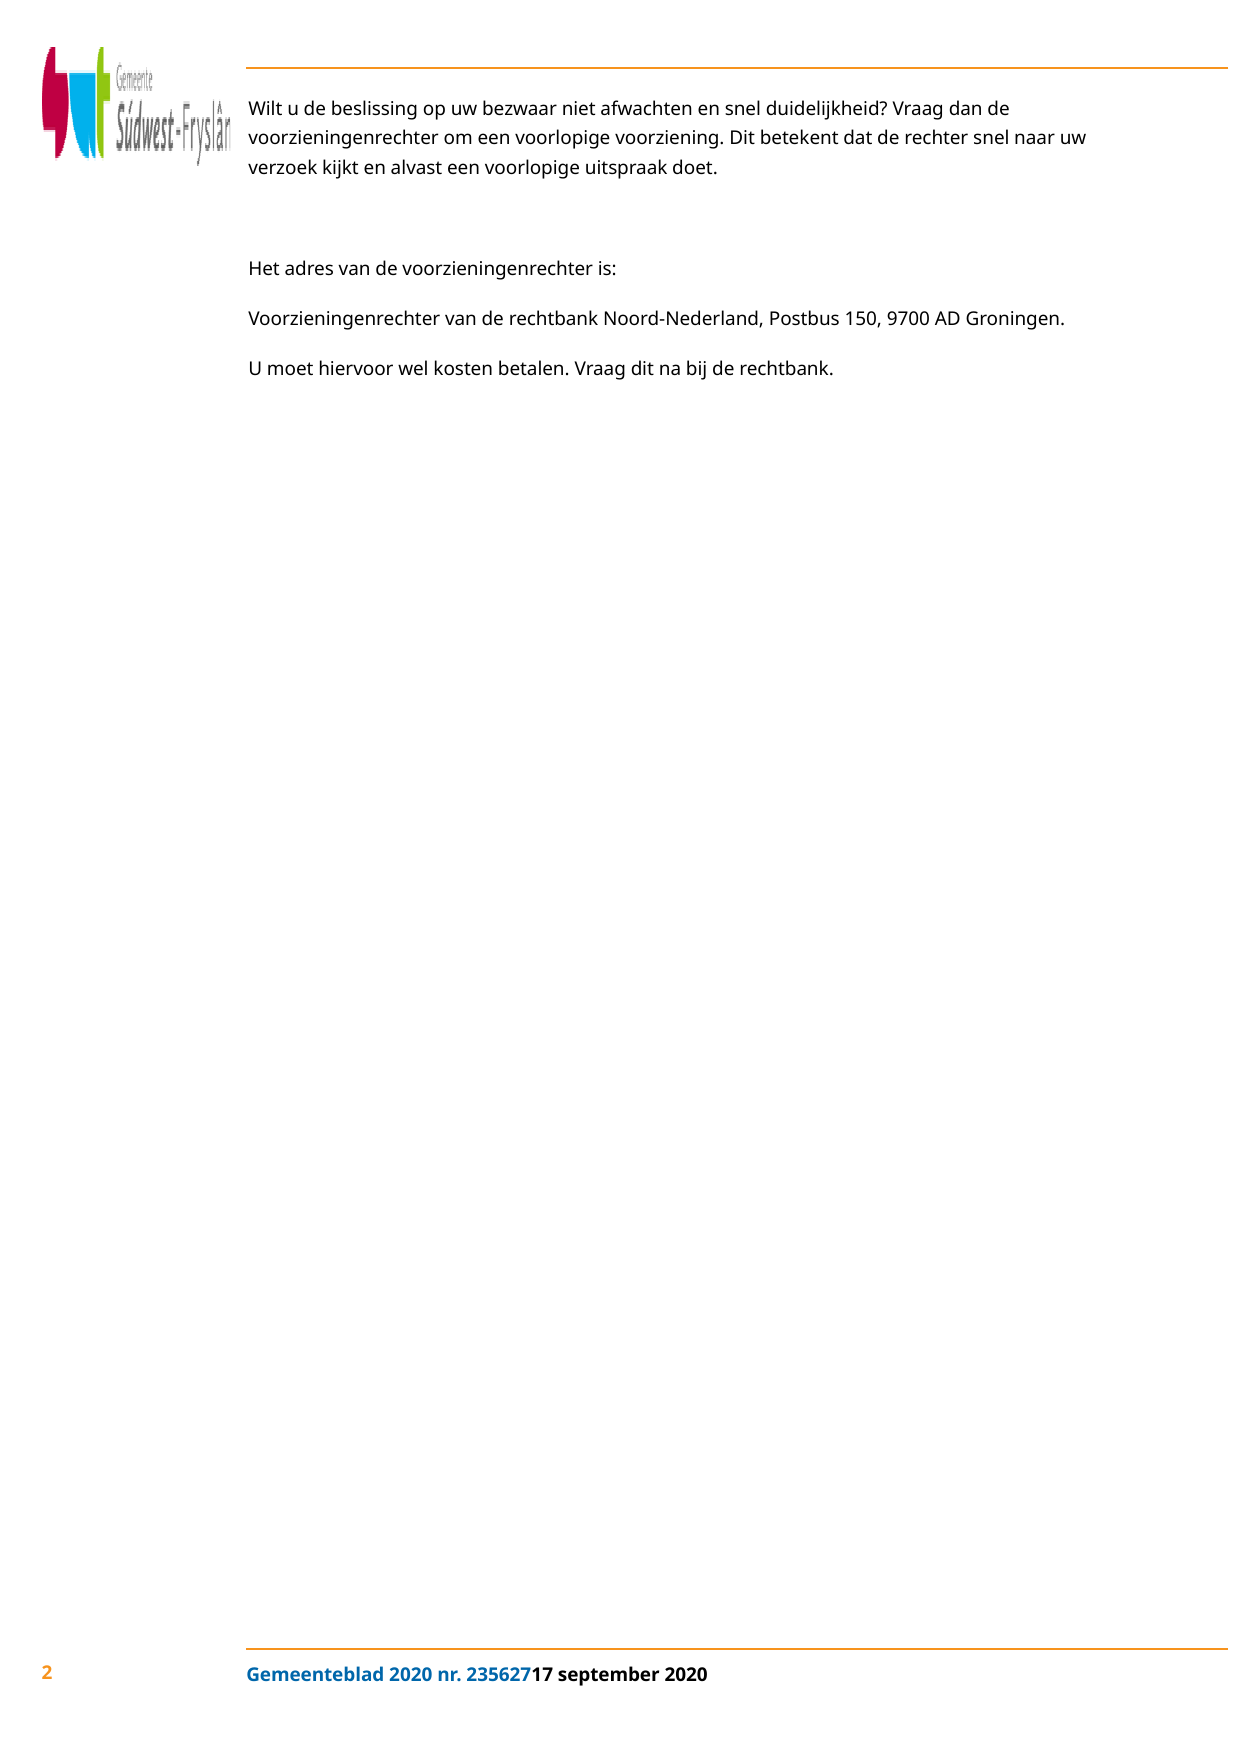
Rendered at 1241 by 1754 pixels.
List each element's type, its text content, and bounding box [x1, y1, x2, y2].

text Het adres van de voorzieningenrechter is: [248, 255, 1152, 281]
text Wilt u de beslissing op uw bezwaar niet afwachten en snel duidelijkheid? Vraag dan de voorzieningenrechter om een voorlopige voorziening. Dit betekent dat de rechter snel naar uw verzoek kijkt en alvast een voorlopige uitspraak doet. [248, 95, 1152, 180]
text Voorzieningenrechter van de rechtbank Noord-Nederland, Postbus 150, 9700 AD Groningen. [248, 305, 1152, 331]
picture [41, 47, 231, 172]
text U moet hiervoor wel kosten betalen. Vraag dit na bij de rechtbank. [248, 356, 1152, 381]
